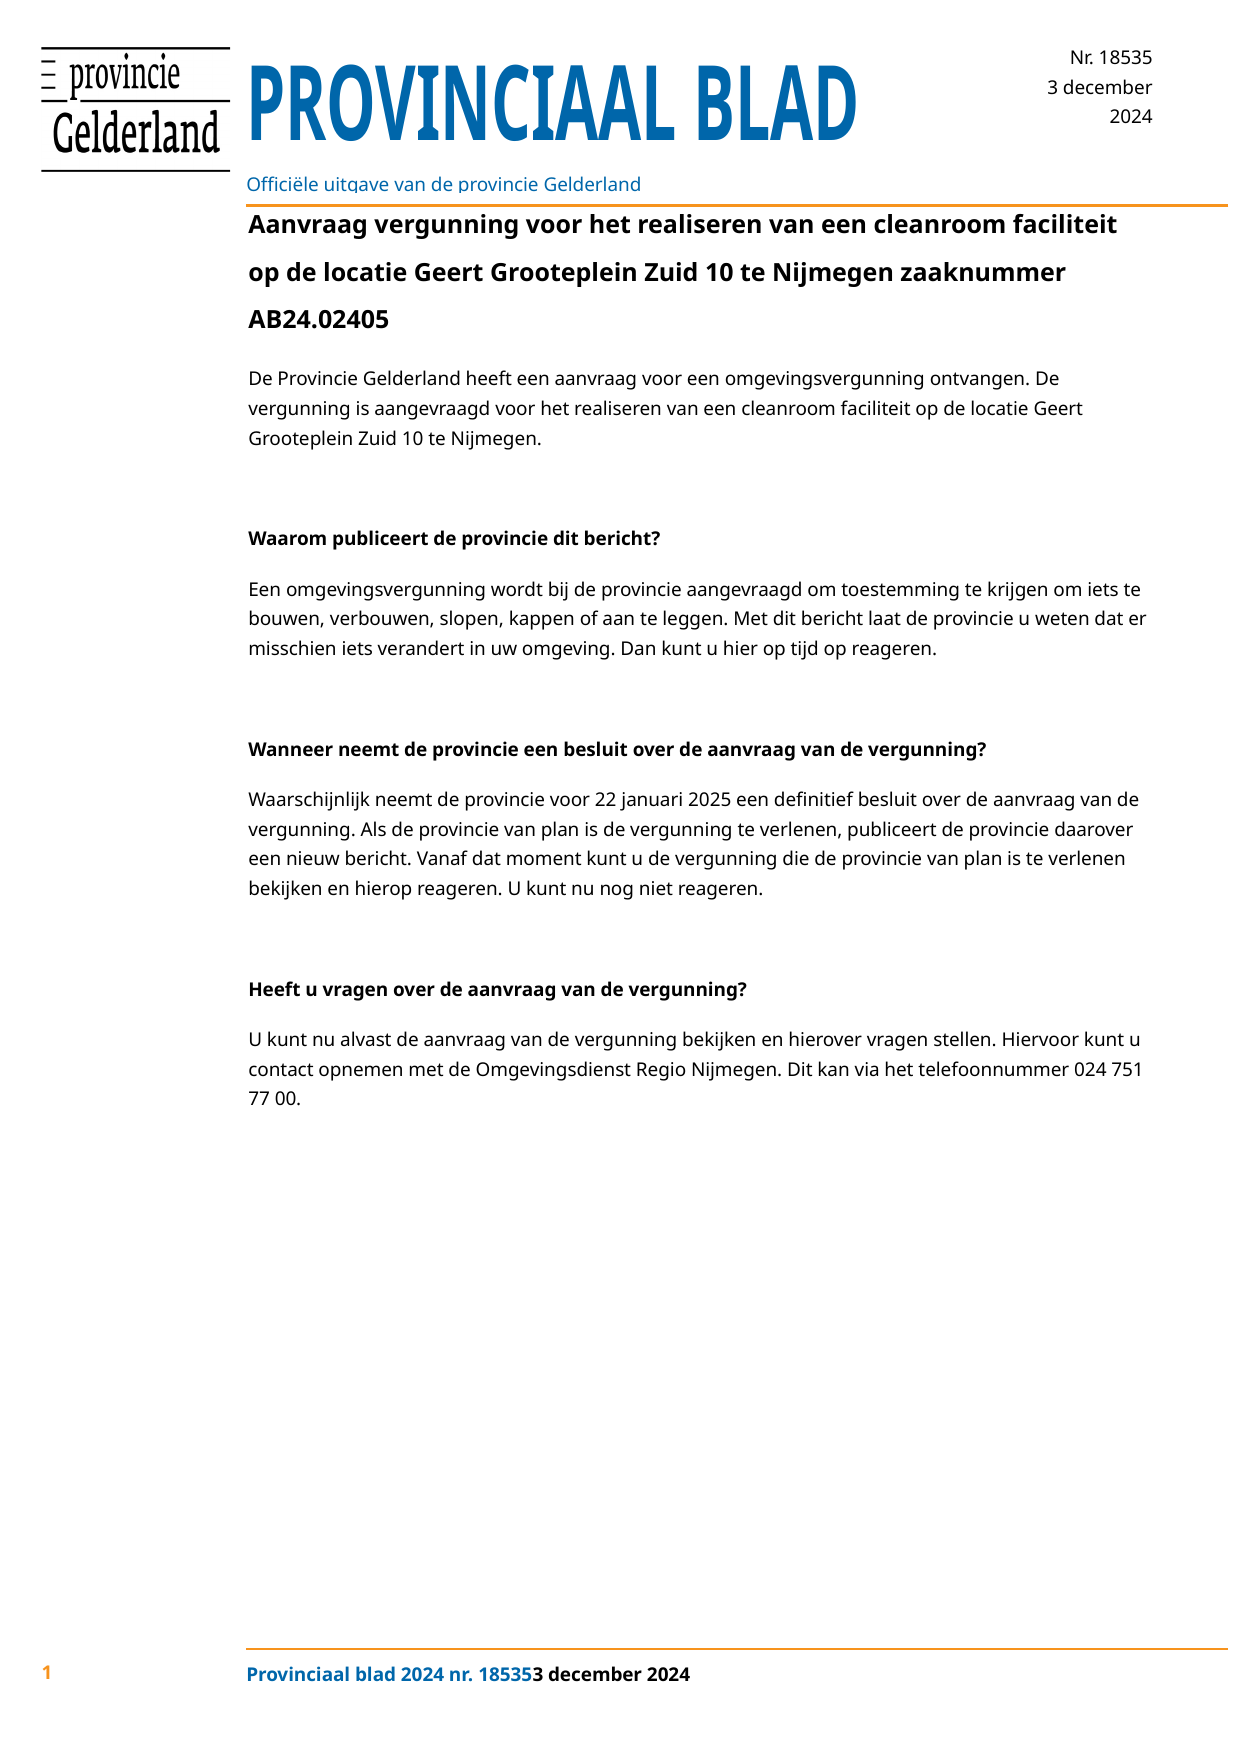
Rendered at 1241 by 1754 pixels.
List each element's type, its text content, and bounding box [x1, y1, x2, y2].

picture [41, 47, 231, 172]
text Een omgevingsvergunning wordt bij de provincie aangevraagd om toestemming te krijgen om iets te bouwen, verbouwen, slopen, kappen of aan te leggen. Met dit bericht laat de provincie u weten dat er misschien iets verandert in uw omgeving. Dan kunt u hier op tijd op reageren. [248, 576, 1152, 661]
text U kunt nu alvast de aanvraag van de vergunning bekijken en hierover vragen stellen. Hiervoor kunt u contact opnemen met de Omgevingsdienst Regio Nijmegen. Dit kan via het telefoonnummer 024 751 77 00. [248, 1026, 1152, 1111]
text De Provincie Gelderland heeft een aanvraag voor een omgevingsvergunning ontvangen. De vergunning is aangevraagd voor het realiseren van een cleanroom faciliteit op de locatie Geert Grooteplein Zuid 10 te Nijmegen. [248, 366, 1152, 450]
text Waarom publiceert de provincie dit bericht? [248, 526, 1152, 551]
text Wanneer neemt de provincie een besluit over de aanvraag van de vergunning? [248, 736, 1152, 762]
text Heeft u vragen over de aanvraag van de vergunning? [248, 976, 1152, 1002]
text Aanvraag vergunning voor het realiseren van een cleanroom faciliteit op de locatie Geert Grooteplein Zuid 10 te Nijmegen zaaknummer AB24.02405 [248, 207, 1152, 336]
text Waarschijnlijk neemt de provincie voor 22 januari 2025 een definitief besluit over de aanvraag van de vergunning. Als de provincie van plan is de vergunning te verlenen, publiceert de provincie daarover een nieuw bericht. Vanaf dat moment kunt u de vergunning die de provincie van plan is te verlenen bekijken en hierop reageren. U kunt nu nog niet reageren. [248, 786, 1152, 901]
